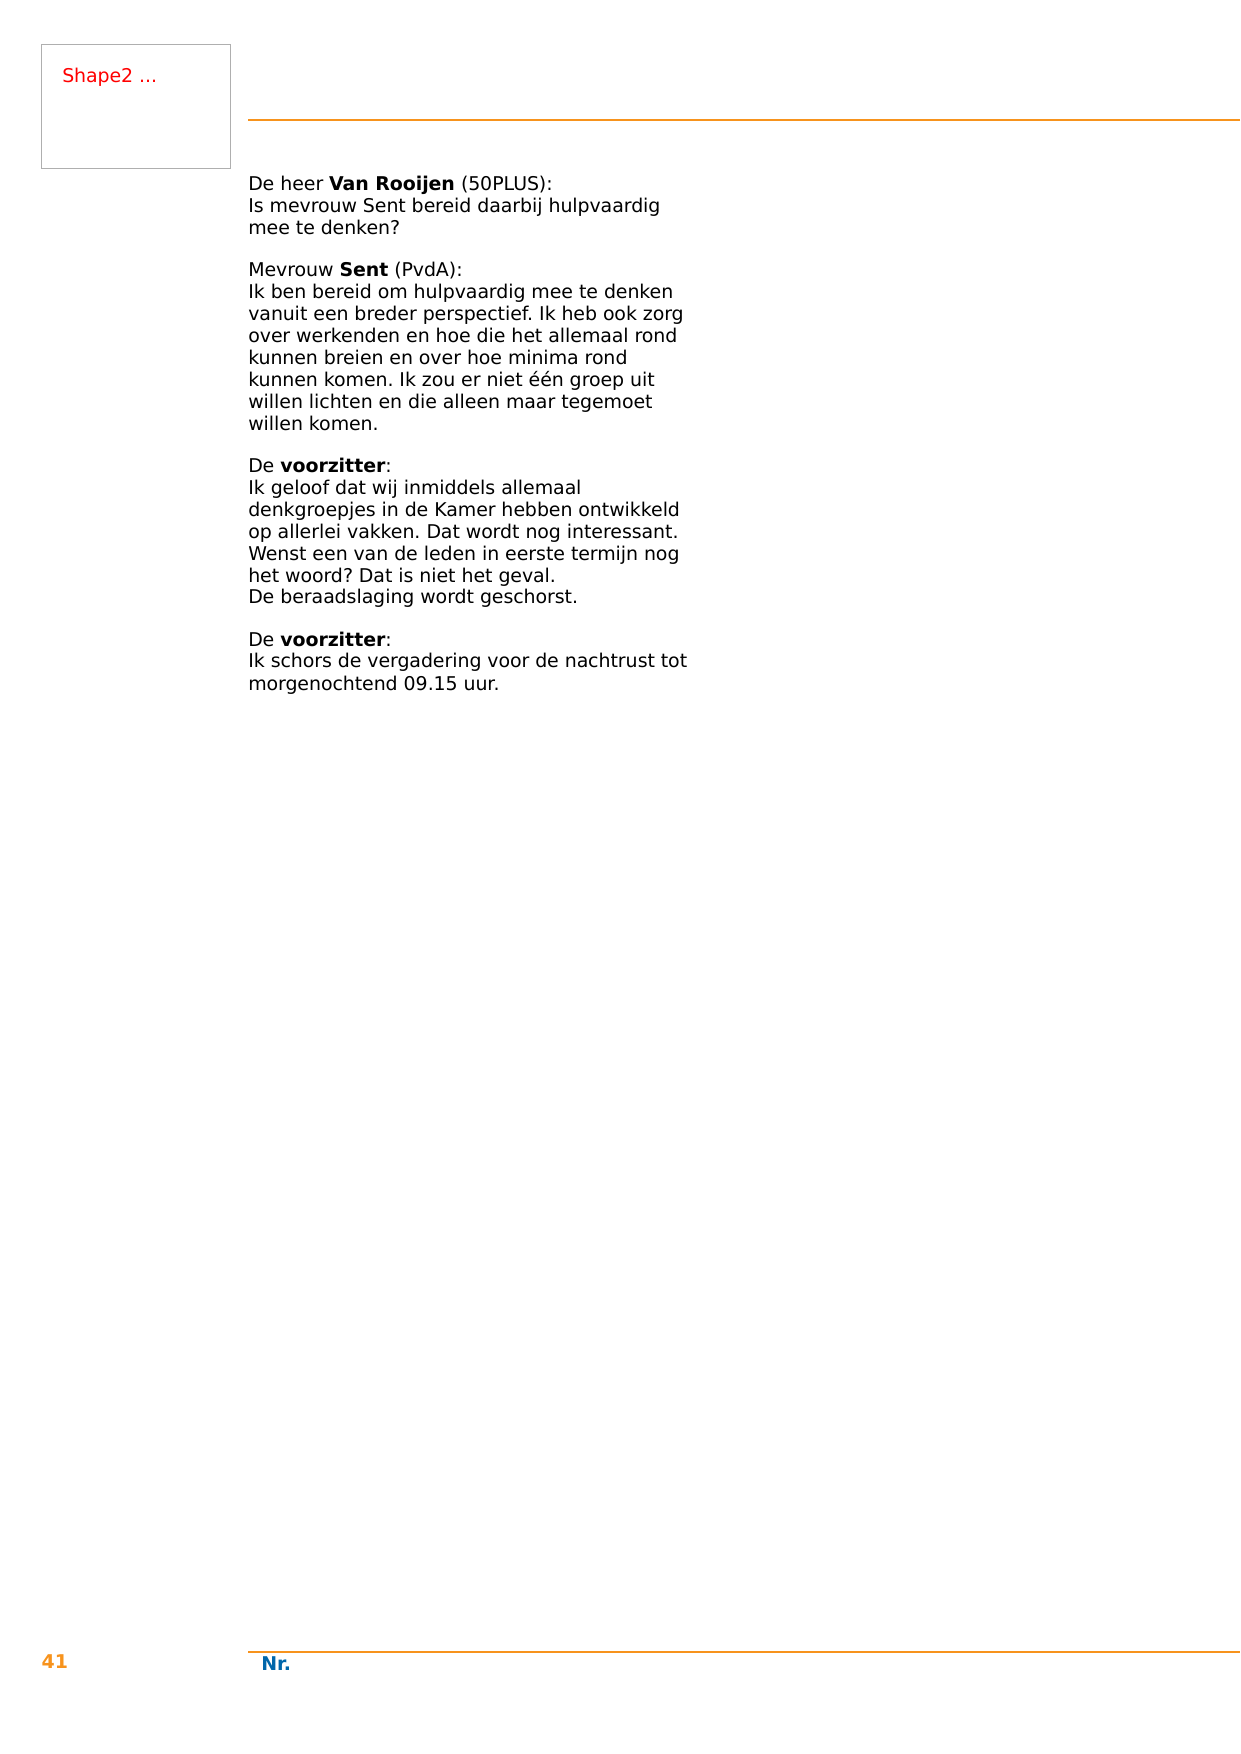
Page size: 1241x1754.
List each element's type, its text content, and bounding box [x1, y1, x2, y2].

text De voorzitter: [248, 454, 691, 477]
text Ik schors de vergadering voor de nachtrust tot morgenochtend 09.15 uur. [248, 650, 691, 694]
text Ik ben bereid om hulpvaardig mee te denken vanuit een breder perspectief. Ik heb ook zorg over werkenden en hoe die het allemaal rond kunnen breien en over hoe minima rond kunnen komen. Ik zou er niet één groep uit willen lichten en die alleen maar tegemoet willen komen. [248, 281, 691, 434]
text De beraadslaging wordt geschorst. [248, 586, 691, 608]
text Ik geloof dat wij inmiddels allemaal denkgroepjes in de Kamer hebben ontwikkeld op allerlei vakken. Dat wordt nog interessant. Wenst een van de leden in eerste termijn nog het woord? Dat is niet het geval. [248, 477, 691, 586]
text De heer Van Rooijen (50PLUS): [248, 173, 691, 195]
text Mevrouw Sent (PvdA): [248, 259, 691, 281]
text De voorzitter: [248, 628, 691, 650]
text Is mevrouw Sent bereid daarbij hulpvaardig mee te denken? [248, 195, 691, 239]
